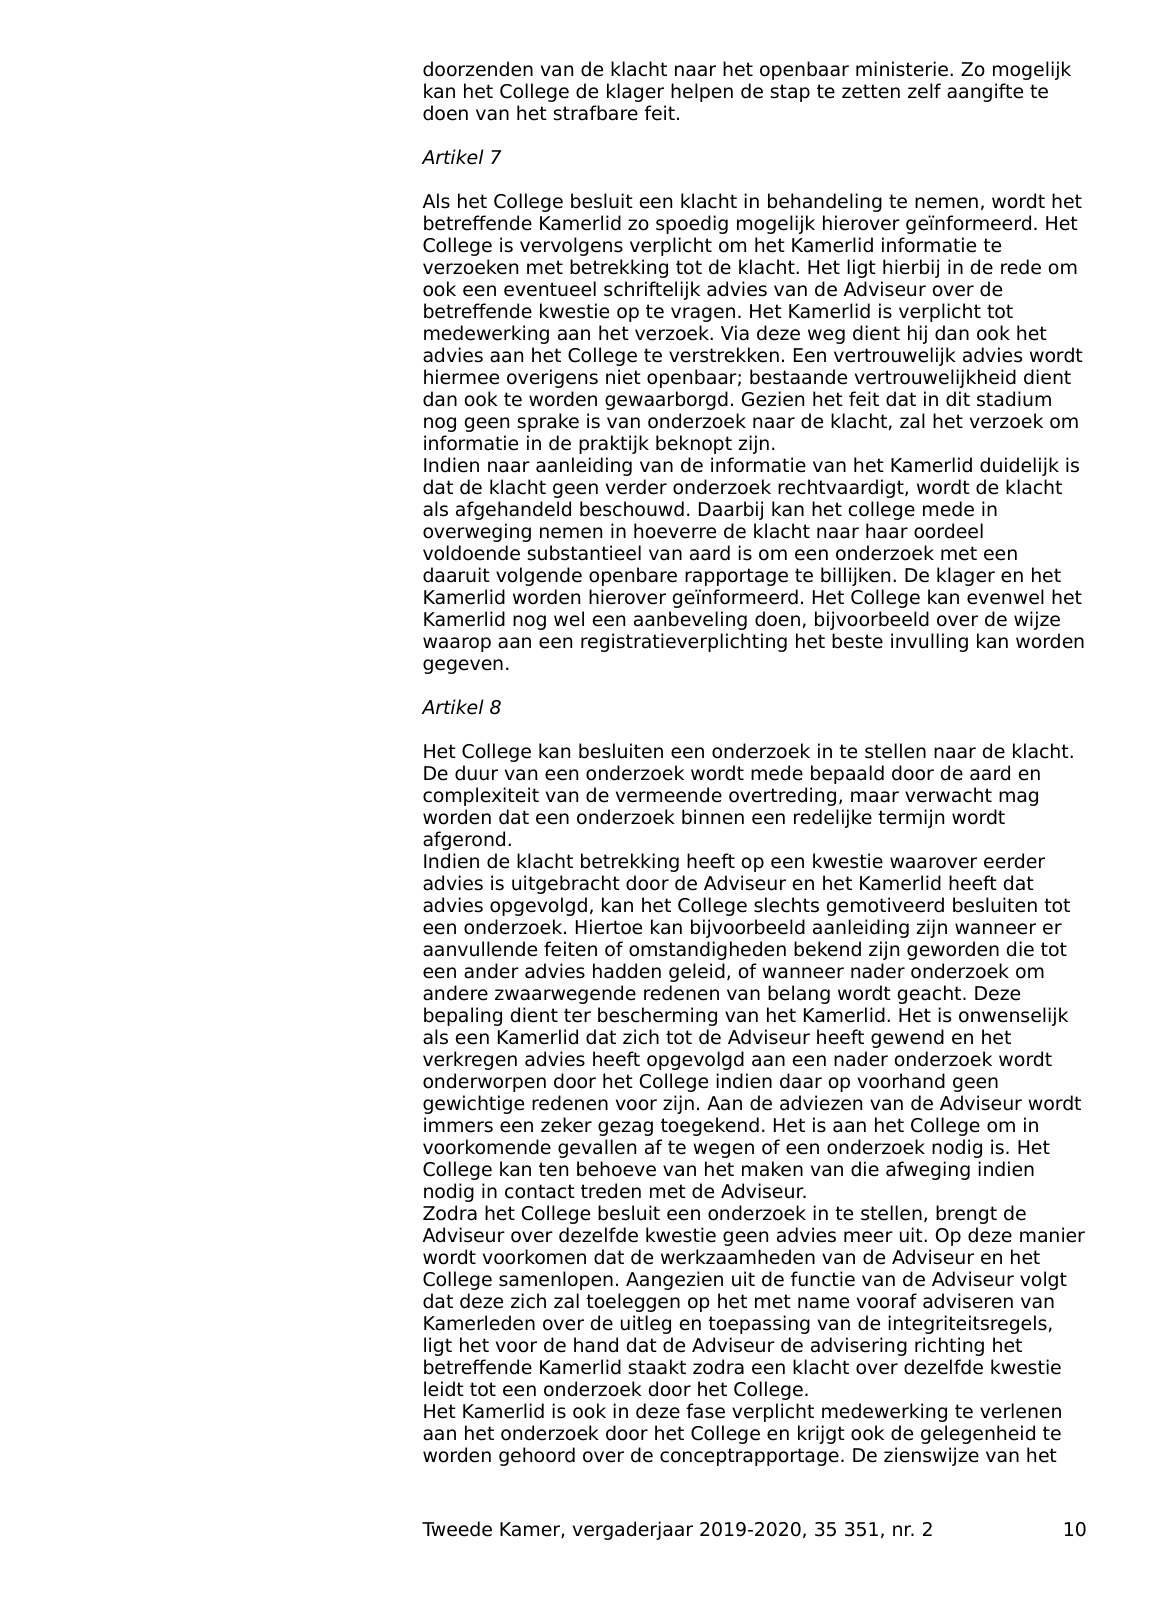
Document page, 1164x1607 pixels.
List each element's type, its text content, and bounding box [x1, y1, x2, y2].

subtitle Artikel 7 [422, 147, 1087, 169]
subtitle Artikel 8 [422, 697, 1087, 719]
text doorzenden van de klacht naar het openbaar ministerie. Zo mogelijk kan het College de klager helpen de stap te zetten zelf aangifte te doen van het strafbare feit. [422, 59, 1087, 125]
text Het Kamerlid is ook in deze fase verplicht medewerking te verlenen aan het onderzoek door het College en krijgt ook de gelegenheid te worden gehoord over de conceptrapportage. De zienswijze van het [422, 1401, 1087, 1467]
text Indien de klacht betrekking heeft op een kwestie waarover eerder advies is uitgebracht door de Adviseur en het Kamerlid heeft dat advies opgevolgd, kan het College slechts gemotiveerd besluiten tot een onderzoek. Hiertoe kan bijvoorbeeld aanleiding zijn wanneer er aanvullende feiten of omstandigheden bekend zijn geworden die tot een ander advies hadden geleid, of wanneer nader onderzoek om andere zwaarwegende redenen van belang wordt geacht. Deze bepaling dient ter bescherming van het Kamerlid. Het is onwenselijk als een Kamerlid dat zich tot de Adviseur heeft gewend en het verkregen advies heeft opgevolgd aan een nader onderzoek wordt onderworpen door het College indien daar op voorhand geen gewichtige redenen voor zijn. Aan de adviezen van de Adviseur wordt immers een zeker gezag toegekend. Het is aan het College om in voorkomende gevallen af te wegen of een onderzoek nodig is. Het College kan ten behoeve van het maken van die afweging indien nodig in contact treden met de Adviseur. [422, 851, 1087, 1203]
text Als het College besluit een klacht in behandeling te nemen, wordt het betreffende Kamerlid zo spoedig mogelijk hierover geïnformeerd. Het College is vervolgens verplicht om het Kamerlid informatie te verzoeken met betrekking tot de klacht. Het ligt hierbij in de rede om ook een eventueel schriftelijk advies van de Adviseur over de betreffende kwestie op te vragen. Het Kamerlid is verplicht tot medewerking aan het verzoek. Via deze weg dient hij dan ook het advies aan het College te verstrekken. Een vertrouwelijk advies wordt hiermee overigens niet openbaar; bestaande vertrouwelijkheid dient dan ook te worden gewaarborgd. Gezien het feit dat in dit stadium nog geen sprake is van onderzoek naar de klacht, zal het verzoek om informatie in de praktijk beknopt zijn. [422, 191, 1087, 455]
text Indien naar aanleiding van de informatie van het Kamerlid duidelijk is dat de klacht geen verder onderzoek rechtvaardigt, wordt de klacht als afgehandeld beschouwd. Daarbij kan het college mede in overweging nemen in hoeverre de klacht naar haar oordeel voldoende substantieel van aard is om een onderzoek met een daaruit volgende openbare rapportage te billijken. De klager en het Kamerlid worden hierover geïnformeerd. Het College kan evenwel het Kamerlid nog wel een aanbeveling doen, bijvoorbeeld over de wijze waarop aan een registratieverplichting het beste invulling kan worden gegeven. [422, 455, 1087, 675]
text Het College kan besluiten een onderzoek in te stellen naar de klacht. De duur van een onderzoek wordt mede bepaald door de aard en complexiteit van de vermeende overtreding, maar verwacht mag worden dat een onderzoek binnen een redelijke termijn wordt afgerond. [422, 741, 1087, 851]
text Zodra het College besluit een onderzoek in te stellen, brengt de Adviseur over dezelfde kwestie geen advies meer uit. Op deze manier wordt voorkomen dat de werkzaamheden van de Adviseur en het College samenlopen. Aangezien uit de functie van de Adviseur volgt dat deze zich zal toeleggen op het met name vooraf adviseren van Kamerleden over de uitleg en toepassing van de integriteitsregels, ligt het voor de hand dat de Adviseur de advisering richting het betreffende Kamerlid staakt zodra een klacht over dezelfde kwestie leidt tot een onderzoek door het College. [422, 1203, 1087, 1401]
